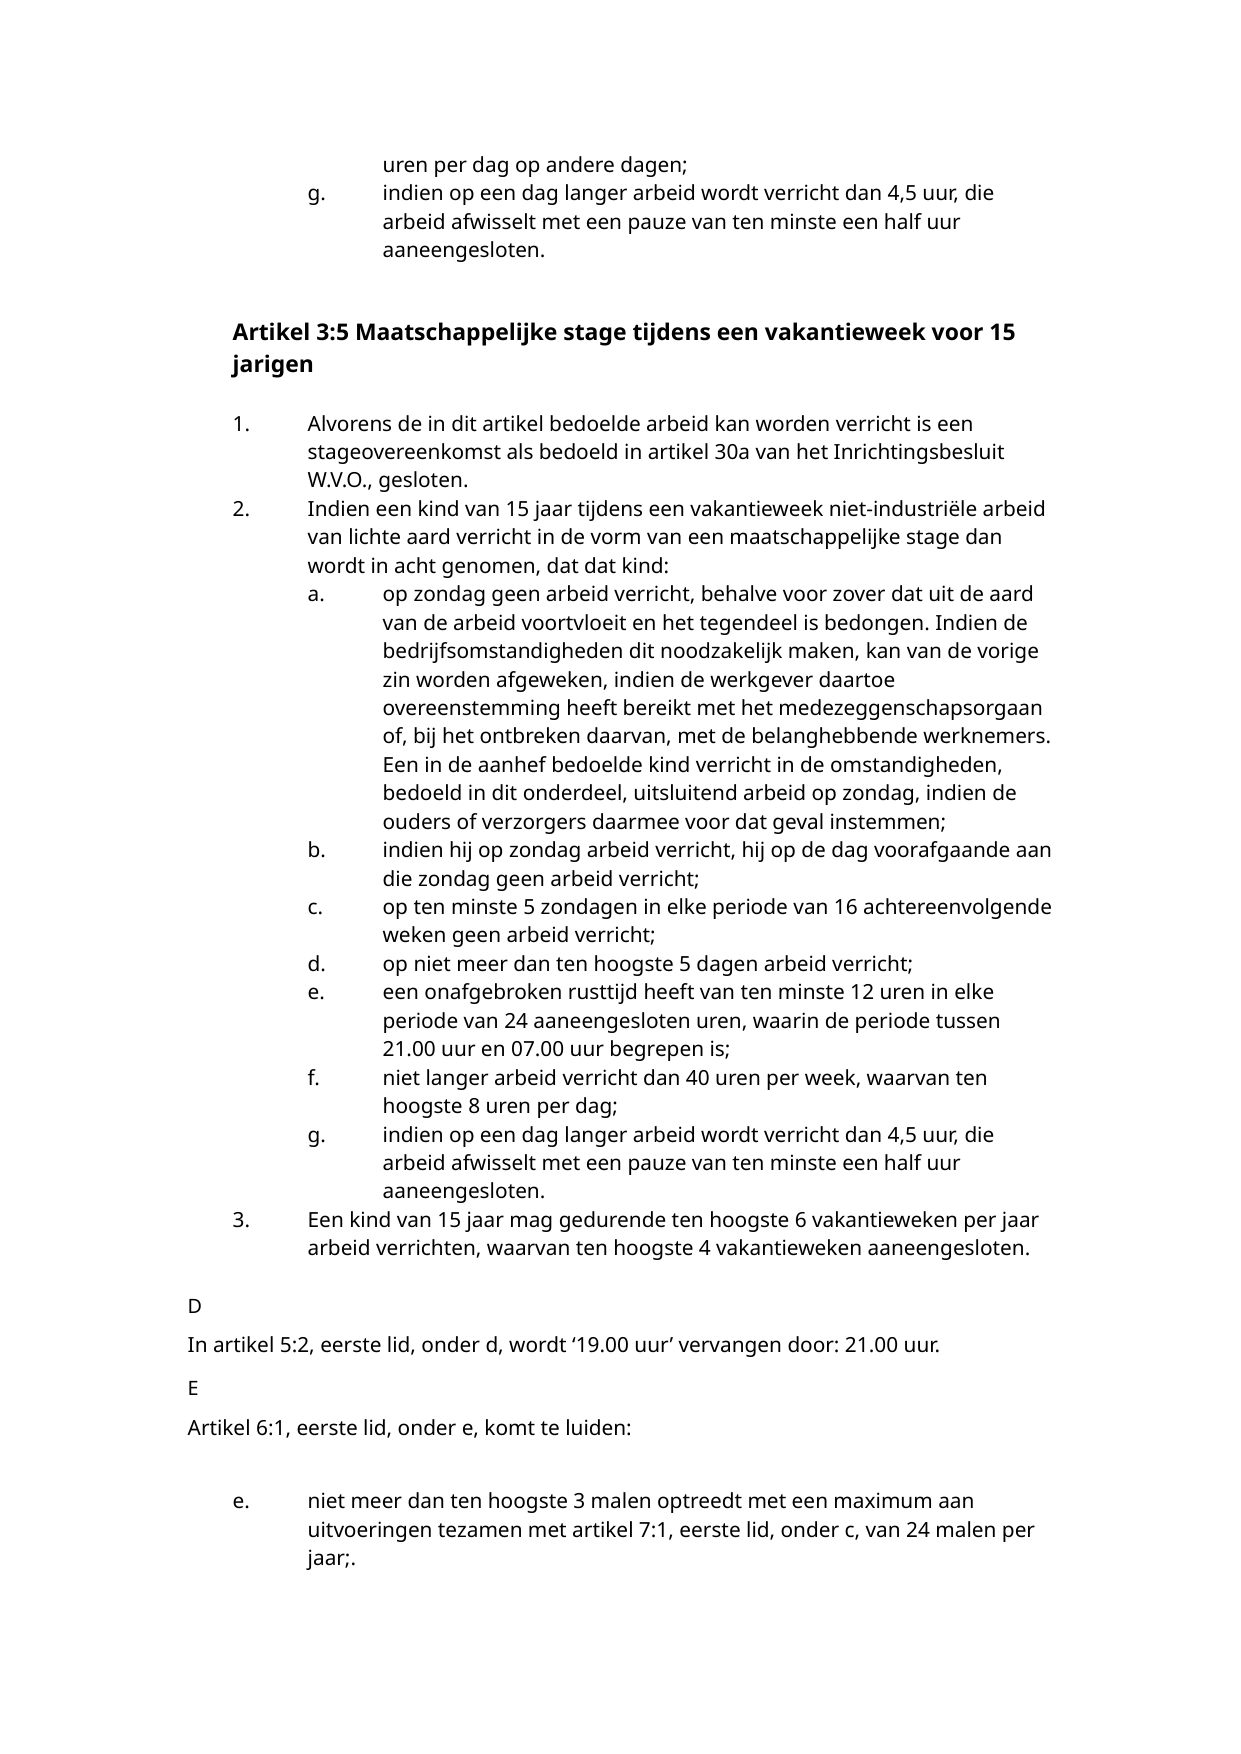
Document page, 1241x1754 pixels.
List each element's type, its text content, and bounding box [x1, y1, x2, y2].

list uren per dag op andere dagen; [307, 150, 1053, 178]
subtitle Artikel 3:5 Maatschappelijke stage tijdens een vakantieweek voor 15 jarigen [232, 316, 1053, 379]
text In artikel 5:2, eerste lid, onder d, wordt ‘19.00 uur’ vervangen door: 21.00 uur. [187, 1331, 1053, 1359]
list op zondag geen arbeid verricht, behalve voor zover dat uit de aard van de arbeid voortvloeit en het tegendeel is bedongen. Indien de bedrijfsomstandigheden dit noodzakelijk maken, kan van de vorige zin worden afgeweken, indien de werkgever daartoe overeenstemming heeft bereikt met het medezeggenschapsorgaan of, bij het ontbreken daarvan, met de belanghebbende werknemers. Een in de aanhef bedoelde kind verricht in de omstandigheden, bedoeld in dit onderdeel, uitsluitend arbeid op zondag, indien de ouders of verzorgers daarmee voor dat geval instemmen; [307, 579, 1053, 835]
list indien op een dag langer arbeid wordt verricht dan 4,5 uur, die arbeid afwisselt met een pauze van ten minste een half uur aaneengesloten. [307, 1120, 1053, 1205]
list indien hij op zondag arbeid verricht, hij op de dag voorafgaande aan die zondag geen arbeid verricht; [307, 835, 1053, 892]
list Indien een kind van 15 jaar tijdens een vakantieweek niet-industriële arbeid van lichte aard verricht in de vorm van een maatschappelijke stage dan wordt in acht genomen, dat dat kind: [232, 494, 1053, 579]
list een onafgebroken rusttijd heeft van ten minste 12 uren in elke periode van 24 aaneengesloten uren, waarin de periode tussen 21.00 uur en 07.00 uur begrepen is; [307, 977, 1053, 1063]
list niet meer dan ten hoogste 3 malen optreedt met een maximum aan uitvoeringen tezamen met artikel 7:1, eerste lid, onder c, van 24 malen per jaar;. [232, 1486, 1053, 1572]
list op ten minste 5 zondagen in elke periode van 16 achtereenvolgende weken geen arbeid verricht; [307, 892, 1053, 949]
list Alvorens de in dit artikel bedoelde arbeid kan worden verricht is een stageovereenkomst als bedoeld in artikel 30a van het Inrichtingsbesluit W.V.O., gesloten. [232, 409, 1053, 494]
list op niet meer dan ten hoogste 5 dagen arbeid verricht; [307, 949, 1053, 977]
text Artikel 6:1, eerste lid, onder e, komt te luiden: [187, 1413, 1053, 1441]
list indien op een dag langer arbeid wordt verricht dan 4,5 uur, die arbeid afwisselt met een pauze van ten minste een half uur aaneengesloten. [307, 178, 1053, 264]
list niet langer arbeid verricht dan 40 uren per week, waarvan ten hoogste 8 uren per dag; [307, 1063, 1053, 1120]
text E [187, 1374, 1053, 1401]
list Een kind van 15 jaar mag gedurende ten hoogste 6 vakantieweken per jaar arbeid verrichten, waarvan ten hoogste 4 vakantieweken aaneengesloten. [232, 1205, 1053, 1262]
text D [187, 1292, 1053, 1319]
